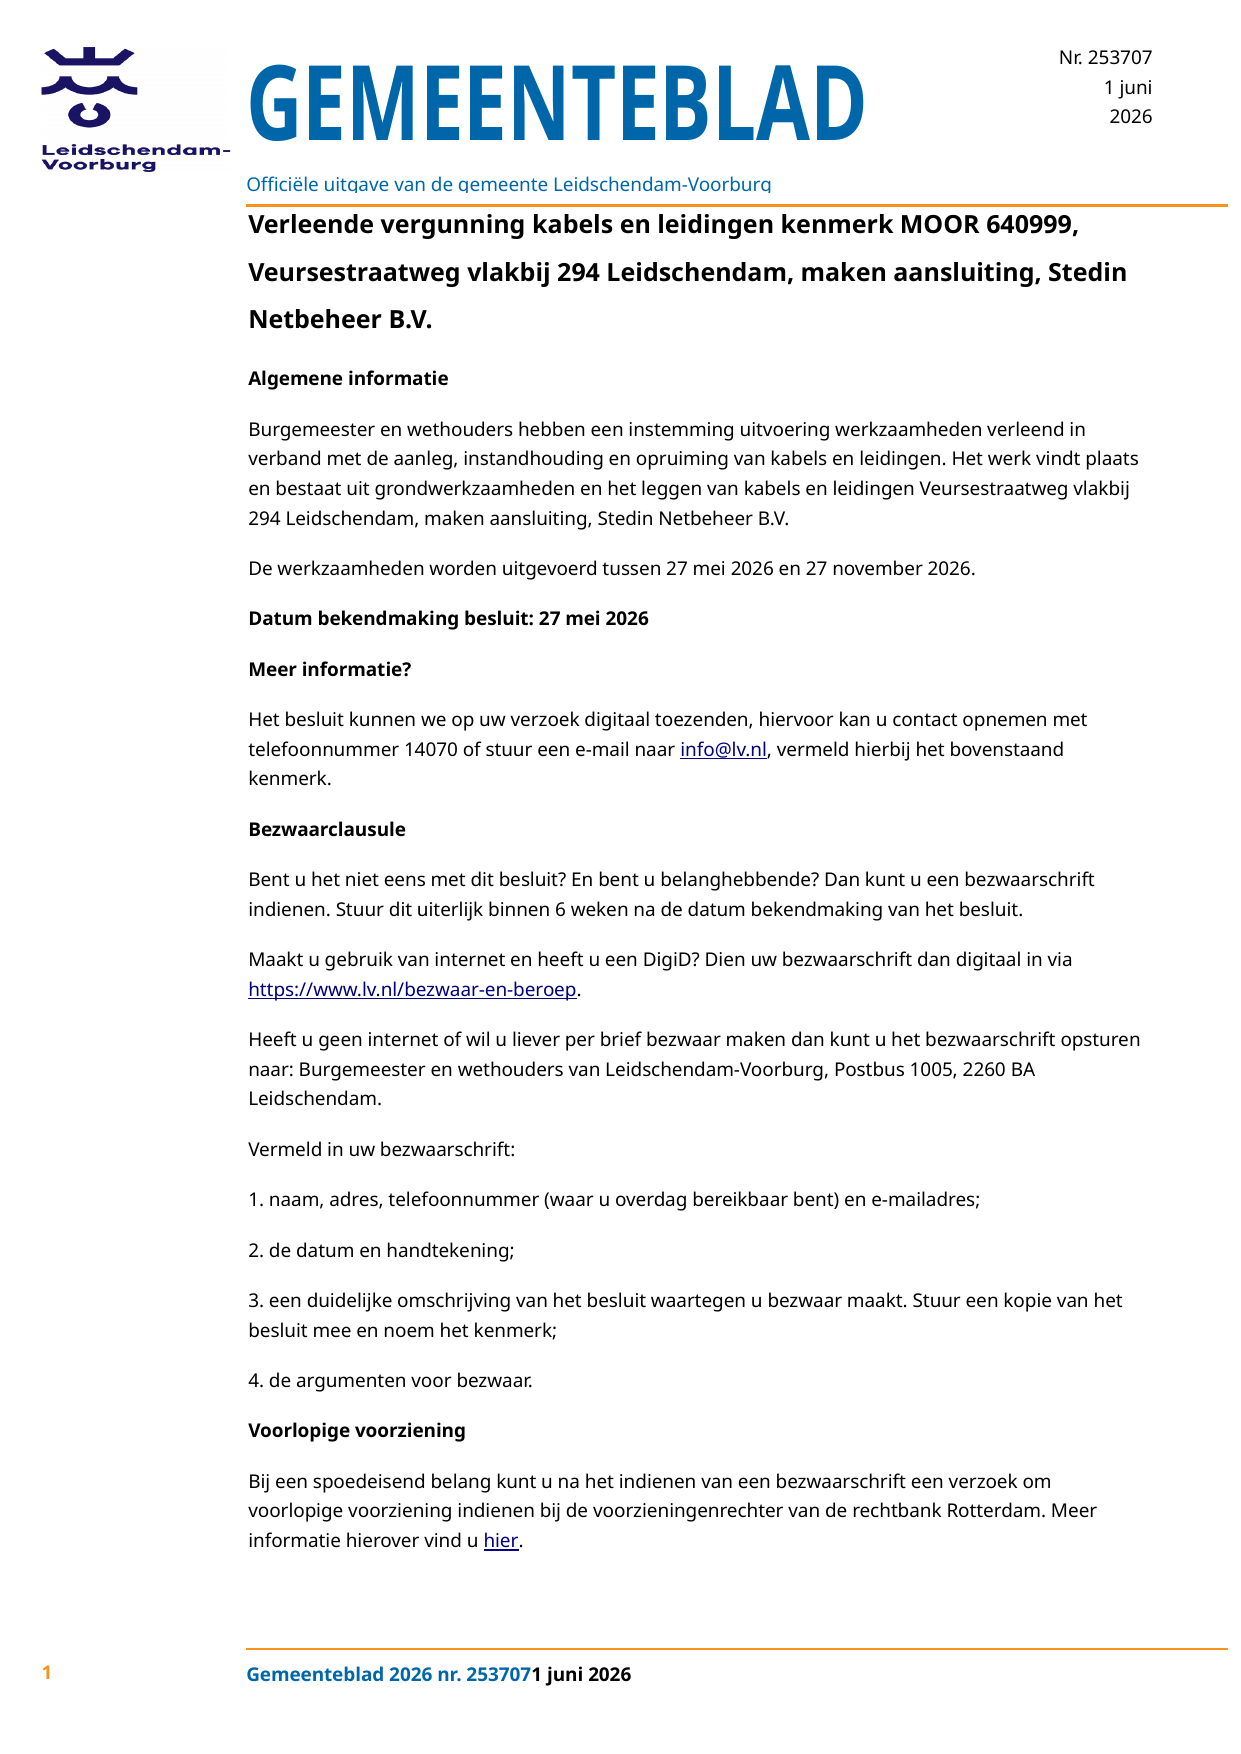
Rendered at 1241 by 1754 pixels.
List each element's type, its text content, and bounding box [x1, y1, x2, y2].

text 3. een duidelijke omschrijving van het besluit waartegen u bezwaar maakt. Stuur een kopie van het besluit mee en noem het kenmerk; [248, 1287, 1152, 1342]
text Heeft u geen internet of wil u liever per brief bezwaar maken dan kunt u het bezwaarschrift opsturen naar: Burgemeester en wethouders van Leidschendam-Voorburg, Postbus 1005, 2260 BA Leidschendam. [248, 1026, 1152, 1111]
text De werkzaamheden worden uitgevoerd tussen 27 mei 2026 en 27 november 2026. [248, 555, 1152, 581]
text 1. naam, adres, telefoonnummer (waar u overdag bereikbaar bent) en e-mailadres; [248, 1186, 1152, 1212]
text Bezwaarclausule [248, 816, 1152, 842]
text 2. de datum en handtekening; [248, 1237, 1152, 1262]
text Bent u het niet eens met dit besluit? En bent u belanghebbende? Dan kunt u een bezwaarschrift indienen. Stuur dit uiterlijk binnen 6 weken na de datum bekendmaking van het besluit. [248, 866, 1152, 922]
text Maakt u gebruik van internet en heeft u een DigiD? Dien uw bezwaarschrift dan digitaal in via https://www.lv.nl/bezwaar-en-beroep. [248, 946, 1152, 1002]
text Verleende vergunning kabels en leidingen kenmerk MOOR 640999, Veursestraatweg vlakbij 294 Leidschendam, maken aansluiting, Stedin Netbeheer B.V. [248, 207, 1152, 336]
text Datum bekendmaking besluit: 27 mei 2026 [248, 606, 1152, 631]
text Voorlopige voorziening [248, 1418, 1152, 1443]
text Bij een spoedeisend belang kunt u na het indienen van een bezwaarschrift een verzoek om voorlopige voorziening indienen bij de voorzieningenrechter van de rechtbank Rotterdam. Meer informatie hierover vind u hier. [248, 1468, 1152, 1553]
text Vermeld in uw bezwaarschrift: [248, 1136, 1152, 1162]
text 4. de argumenten voor bezwaar. [248, 1367, 1152, 1393]
picture [41, 47, 231, 172]
text Burgemeester en wethouders hebben een instemming uitvoering werkzaamheden verleend in verband met de aanleg, instandhouding en opruiming van kabels en leidingen. Het werk vindt plaats en bestaat uit grondwerkzaamheden en het leggen van kabels en leidingen Veursestraatweg vlakbij 294 Leidschendam, maken aansluiting, Stedin Netbeheer B.V. [248, 416, 1152, 530]
text Meer informatie? [248, 656, 1152, 682]
text Algemene informatie [248, 366, 1152, 391]
text Het besluit kunnen we op uw verzoek digitaal toezenden, hiervoor kan u contact opnemen met telefoonnummer 14070 of stuur een e-mail naar info@lv.nl, vermeld hierbij het bovenstaand kenmerk. [248, 706, 1152, 791]
